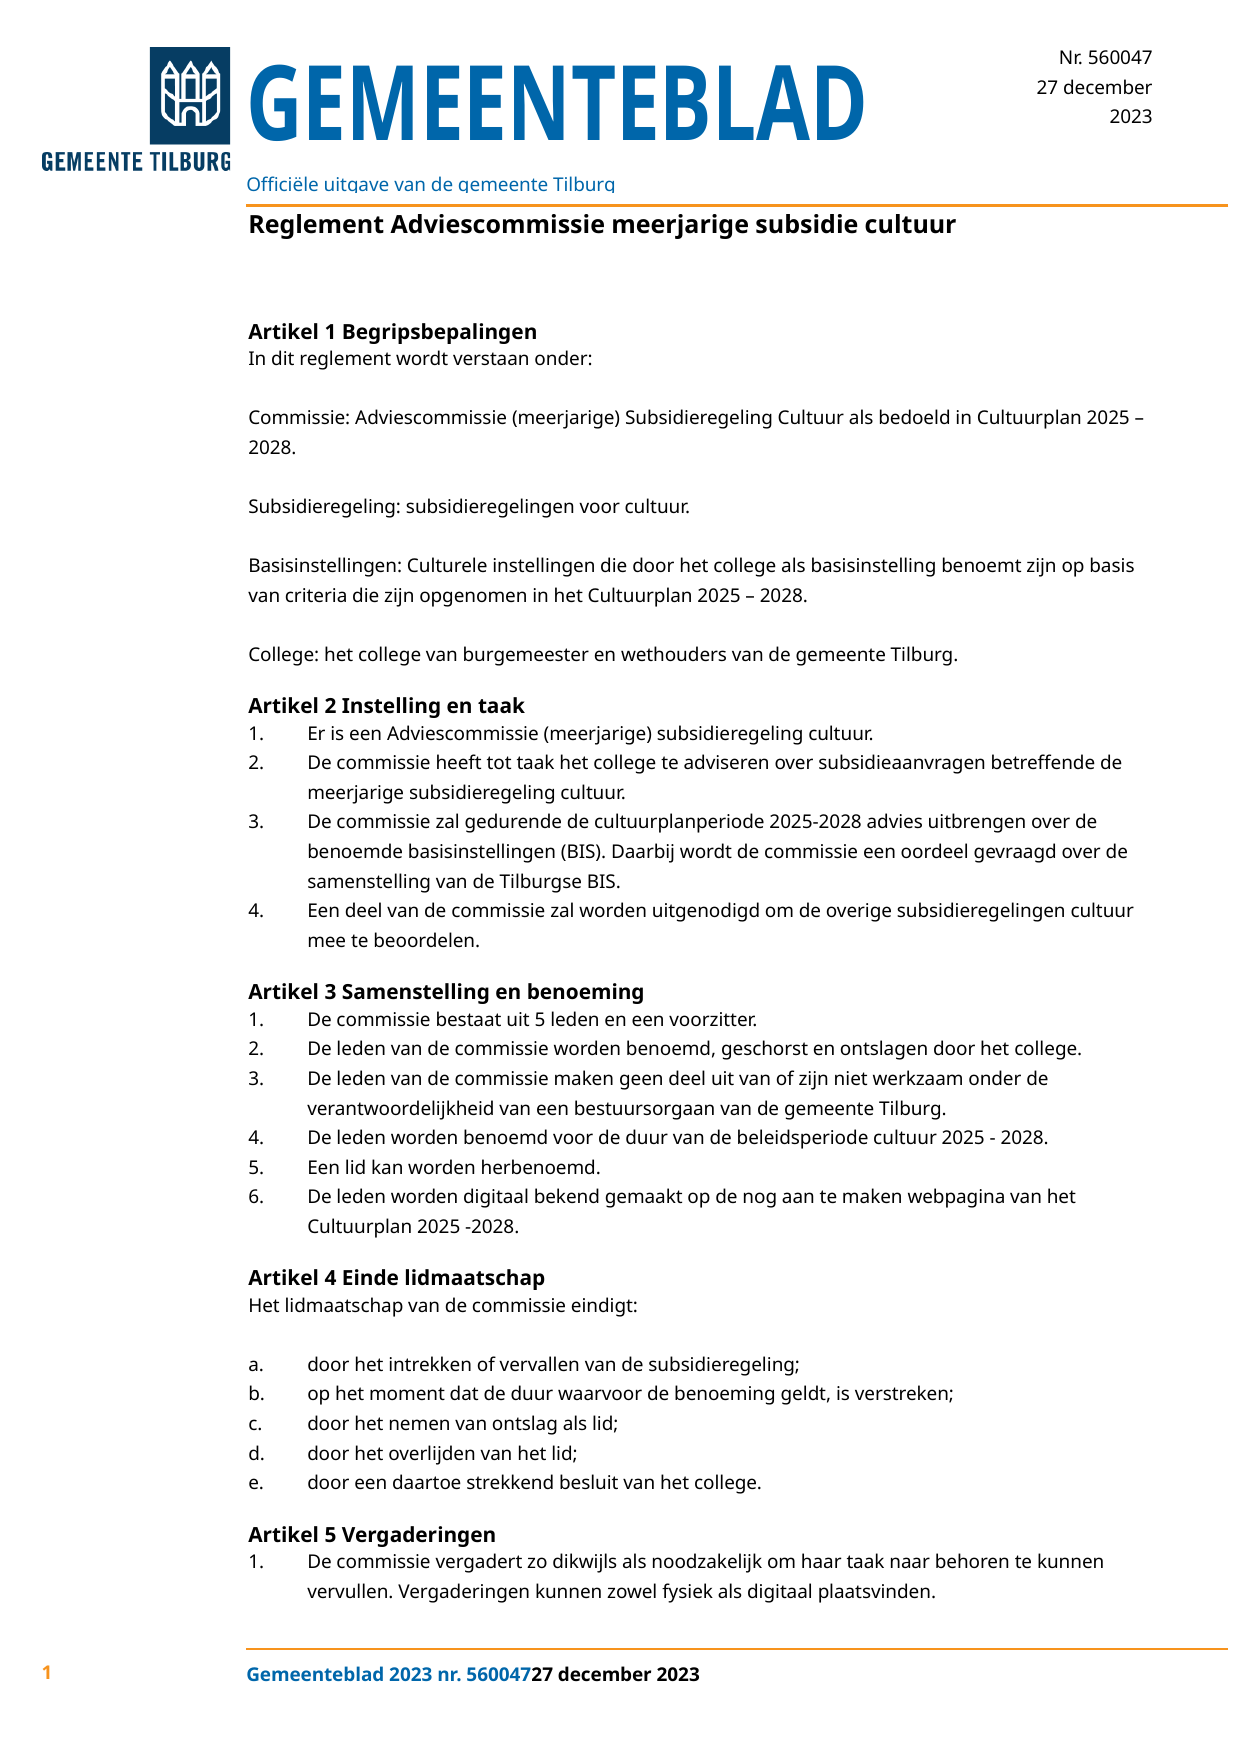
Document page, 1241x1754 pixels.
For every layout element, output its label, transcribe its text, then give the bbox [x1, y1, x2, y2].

list Een deel van de commissie zal worden uitgenodigd om de overige subsidieregelingen cultuur mee te beoordelen. [248, 897, 1152, 953]
text Artikel 2 Instelling en taak [248, 692, 1152, 720]
list De commissie heeft tot taak het college te adviseren over subsidieaanvragen betreffende de meerjarige subsidieregeling cultuur. [248, 749, 1152, 805]
list Er is een Adviescommissie (meerjarige) subsidieregeling cultuur. [248, 720, 1152, 746]
list De commissie zal gedurende de cultuurplanperiode 2025-2028 advies uitbrengen over de benoemde basisinstellingen (BIS). Daarbij wordt de commissie een oordeel gevraagd over de samenstelling van de Tilburgse BIS. [248, 809, 1152, 894]
text Artikel 4 Einde lidmaatschap [248, 1263, 1152, 1292]
text Subsidieregeling: subsidieregelingen voor cultuur. [248, 493, 1152, 519]
list door een daartoe strekkend besluit van het college. [248, 1469, 1152, 1495]
text Commissie: Adviescommissie (meerjarige) Subsidieregeling Cultuur als bedoeld in Cultuurplan 2025 – 2028. [248, 404, 1152, 460]
text Artikel 1 Begripsbepalingen [248, 317, 1152, 345]
list door het intrekken of vervallen van de subsidieregeling; [248, 1351, 1152, 1377]
list door het overlijden van het lid; [248, 1440, 1152, 1466]
list door het nemen van ontslag als lid; [248, 1410, 1152, 1436]
text Artikel 3 Samenstelling en benoeming [248, 977, 1152, 1006]
text Artikel 5 Vergaderingen [248, 1520, 1152, 1548]
list De leden worden benoemd voor de duur van de beleidsperiode cultuur 2025 - 2028. [248, 1124, 1152, 1150]
text Reglement Adviescommissie meerjarige subsidie cultuur [248, 207, 1152, 241]
list De commissie vergadert zo dikwijls als noodzakelijk om haar taak naar behoren te kunnen vervullen. Vergaderingen kunnen zowel fysiek als digitaal plaatsvinden. [248, 1548, 1152, 1603]
list De leden worden digitaal bekend gemaakt op de nog aan te maken webpagina van het Cultuurplan 2025 -2028. [248, 1183, 1152, 1239]
list De leden van de commissie maken geen deel uit van of zijn niet werkzaam onder de verantwoordelijkheid van een bestuursorgaan van de gemeente Tilburg. [248, 1065, 1152, 1120]
text Het lidmaatschap van de commissie eindigt: [248, 1292, 1152, 1318]
text College: het college van burgemeester en wethouders van de gemeente Tilburg. [248, 641, 1152, 667]
picture [41, 47, 231, 172]
list op het moment dat de duur waarvoor de benoeming geldt, is verstreken; [248, 1381, 1152, 1406]
text Basisinstellingen: Culturele instellingen die door het college als basisinstelling benoemt zijn op basis van criteria die zijn opgenomen in het Cultuurplan 2025 – 2028. [248, 552, 1152, 608]
list De leden van de commissie worden benoemd, geschorst en ontslagen door het college. [248, 1036, 1152, 1061]
list Een lid kan worden herbenoemd. [248, 1154, 1152, 1179]
text In dit reglement wordt verstaan onder: [248, 345, 1152, 371]
list De commissie bestaat uit 5 leden en een voorzitter. [248, 1006, 1152, 1032]
